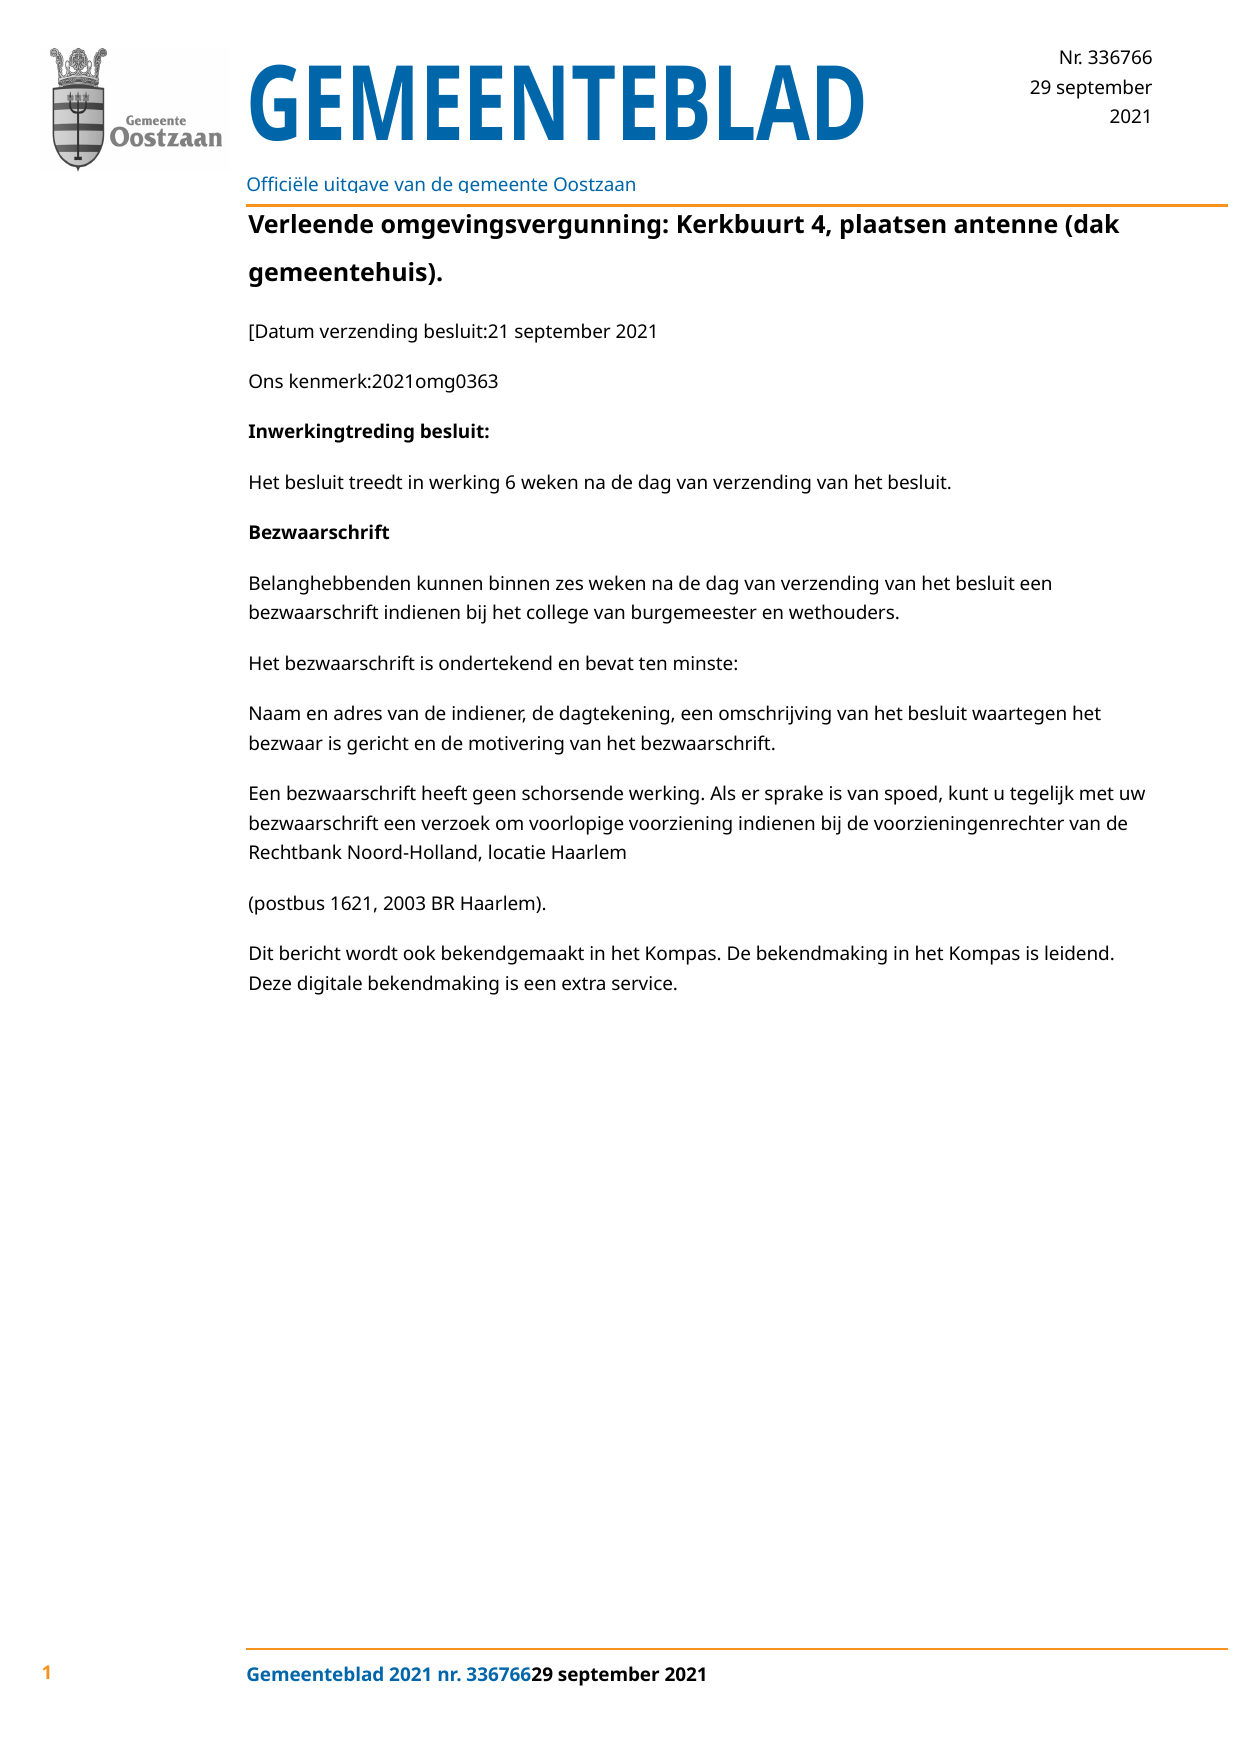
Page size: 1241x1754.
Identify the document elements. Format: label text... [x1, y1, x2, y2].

text Het bezwaarschrift is ondertekend en bevat ten minste: [248, 650, 1152, 676]
text Een bezwaarschrift heeft geen schorsende werking. Als er sprake is van spoed, kunt u tegelijk met uw bezwaarschrift een verzoek om voorlopige voorziening indienen bij de voorzieningenrechter van de Rechtbank Noord-Holland, locatie Haarlem [248, 780, 1152, 865]
text Ons kenmerk:2021omg0363 [248, 368, 1152, 394]
text Bezwaarschrift [248, 519, 1152, 545]
text Inwerkingtreding besluit: [248, 419, 1152, 444]
text (postbus 1621, 2003 BR Haarlem). [248, 890, 1152, 916]
text [Datum verzending besluit:21 september 2021 [248, 318, 1152, 344]
text Belanghebbenden kunnen binnen zes weken na de dag van verzending van het besluit een bezwaarschrift indienen bij het college van burgemeester en wethouders. [248, 570, 1152, 625]
text Verleende omgevingsvergunning: Kerkbuurt 4, plaatsen antenne (dak gemeentehuis). [248, 207, 1152, 288]
text Naam en adres van de indiener, de dagtekening, een omschrijving van het besluit waartegen het bezwaar is gericht en de motivering van het bezwaarschrift. [248, 700, 1152, 756]
text Dit bericht wordt ook bekendgemaakt in het Kompas. De bekendmaking in het Kompas is leidend. Deze digitale bekendmaking is een extra service. [248, 940, 1152, 996]
picture [41, 47, 231, 172]
text Het besluit treedt in werking 6 weken na de dag van verzending van het besluit. [248, 469, 1152, 495]
